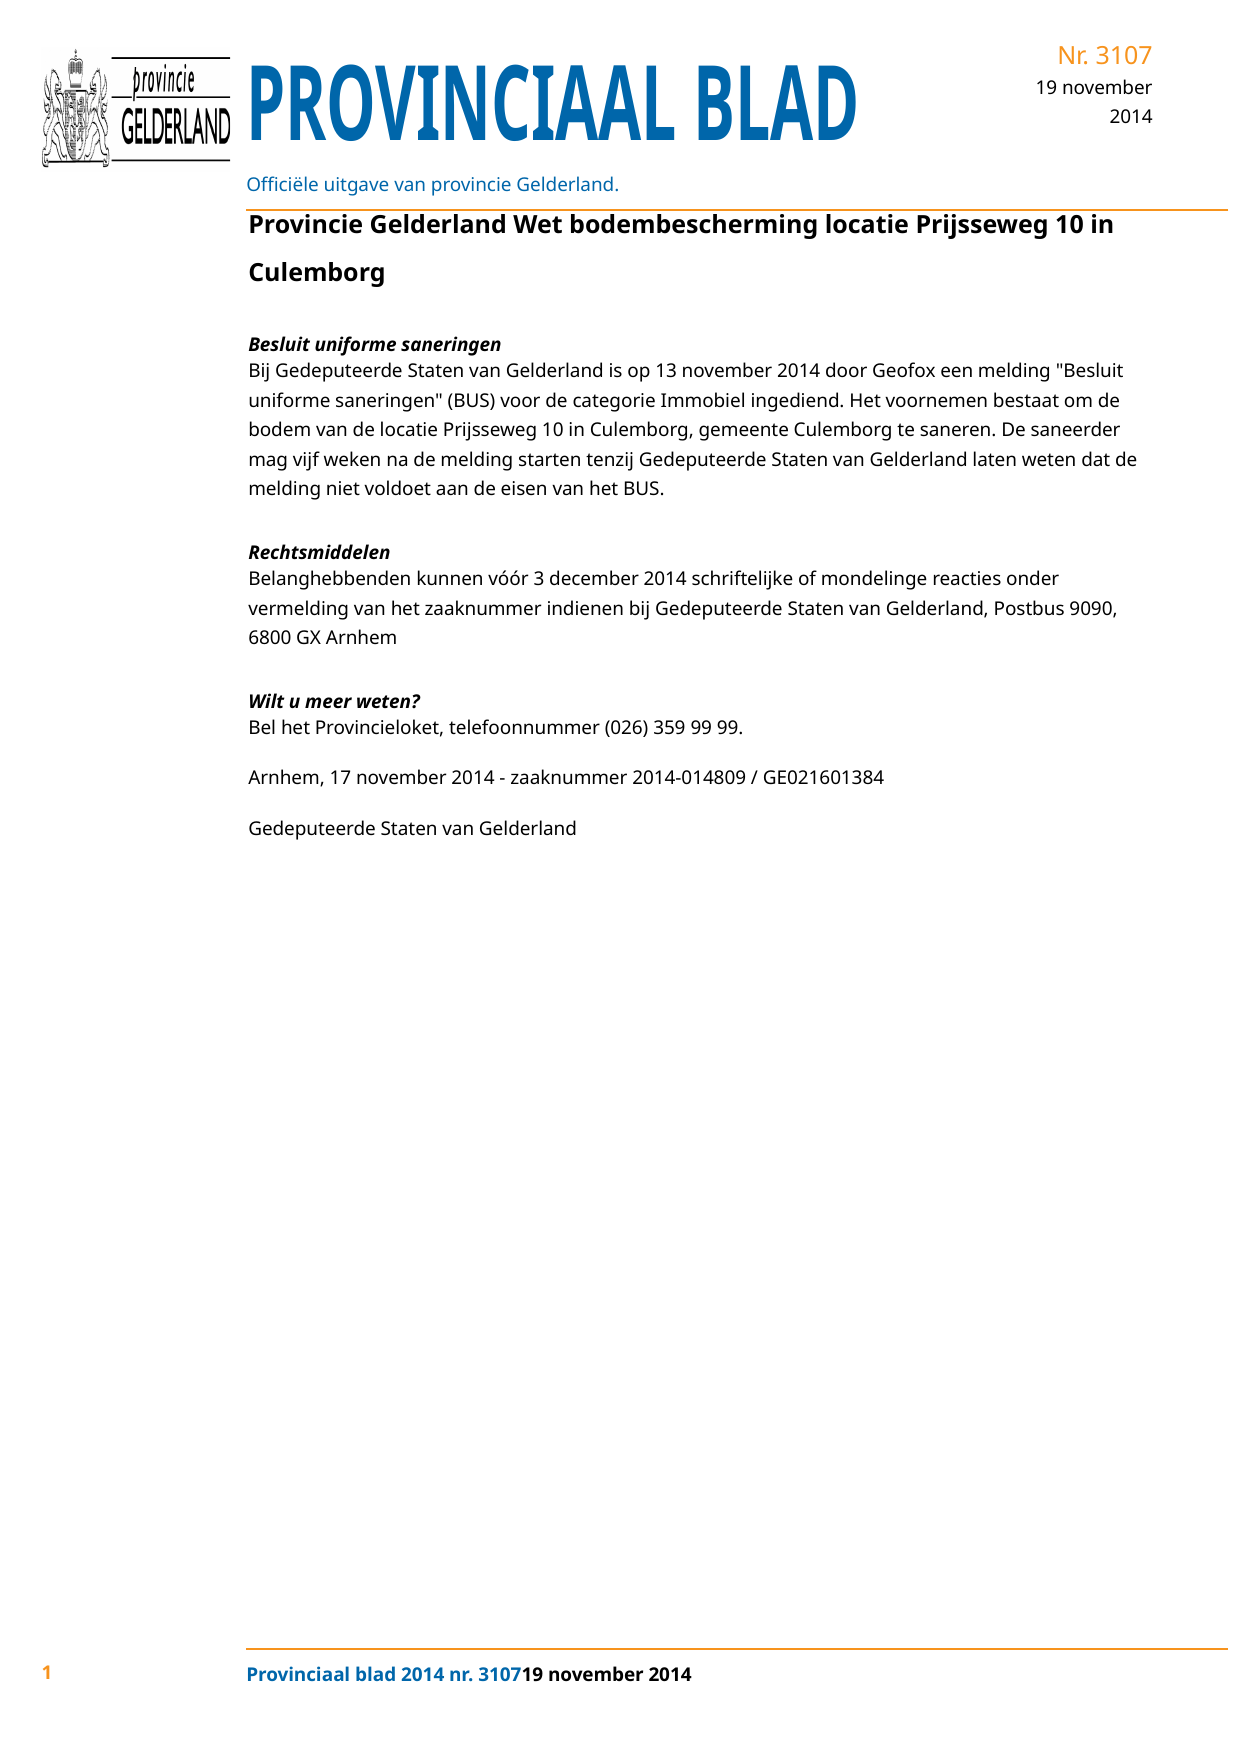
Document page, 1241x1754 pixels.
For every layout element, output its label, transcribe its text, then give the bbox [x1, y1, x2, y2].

text Wilt u meer weten? [248, 688, 1152, 714]
text Provincie Gelderland Wet bodembescherming locatie Prijsseweg 10 in Culemborg [248, 211, 1152, 288]
text Gedeputeerde Staten van Gelderland [248, 815, 1152, 841]
text Besluit uniforme saneringen [248, 331, 1152, 357]
picture [41, 47, 231, 172]
text Arnhem, 17 november 2014 - zaaknummer 2014-014809 / GE021601384 [248, 764, 1152, 790]
text Bel het Provincieloket, telefoonnummer (026) 359 99 99. [248, 714, 1152, 740]
text Belanghebbenden kunnen vóór 3 december 2014 schriftelijke of mondelinge reacties onder vermelding van het zaaknummer indienen bij Gedeputeerde Staten van Gelderland, Postbus 9090, 6800 GX Arnhem [248, 565, 1152, 650]
text Rechtsmiddelen [248, 539, 1152, 565]
text Bij Gedeputeerde Staten van Gelderland is op 13 november 2014 door Geofox een melding "Besluit uniforme saneringen" (BUS) voor de categorie Immobiel ingediend. Het voornemen bestaat om de bodem van de locatie Prijsseweg 10 in Culemborg, gemeente Culemborg te saneren. De saneerder mag vijf weken na de melding starten tenzij Gedeputeerde Staten van Gelderland laten weten dat de melding niet voldoet aan de eisen van het BUS. [248, 357, 1152, 501]
